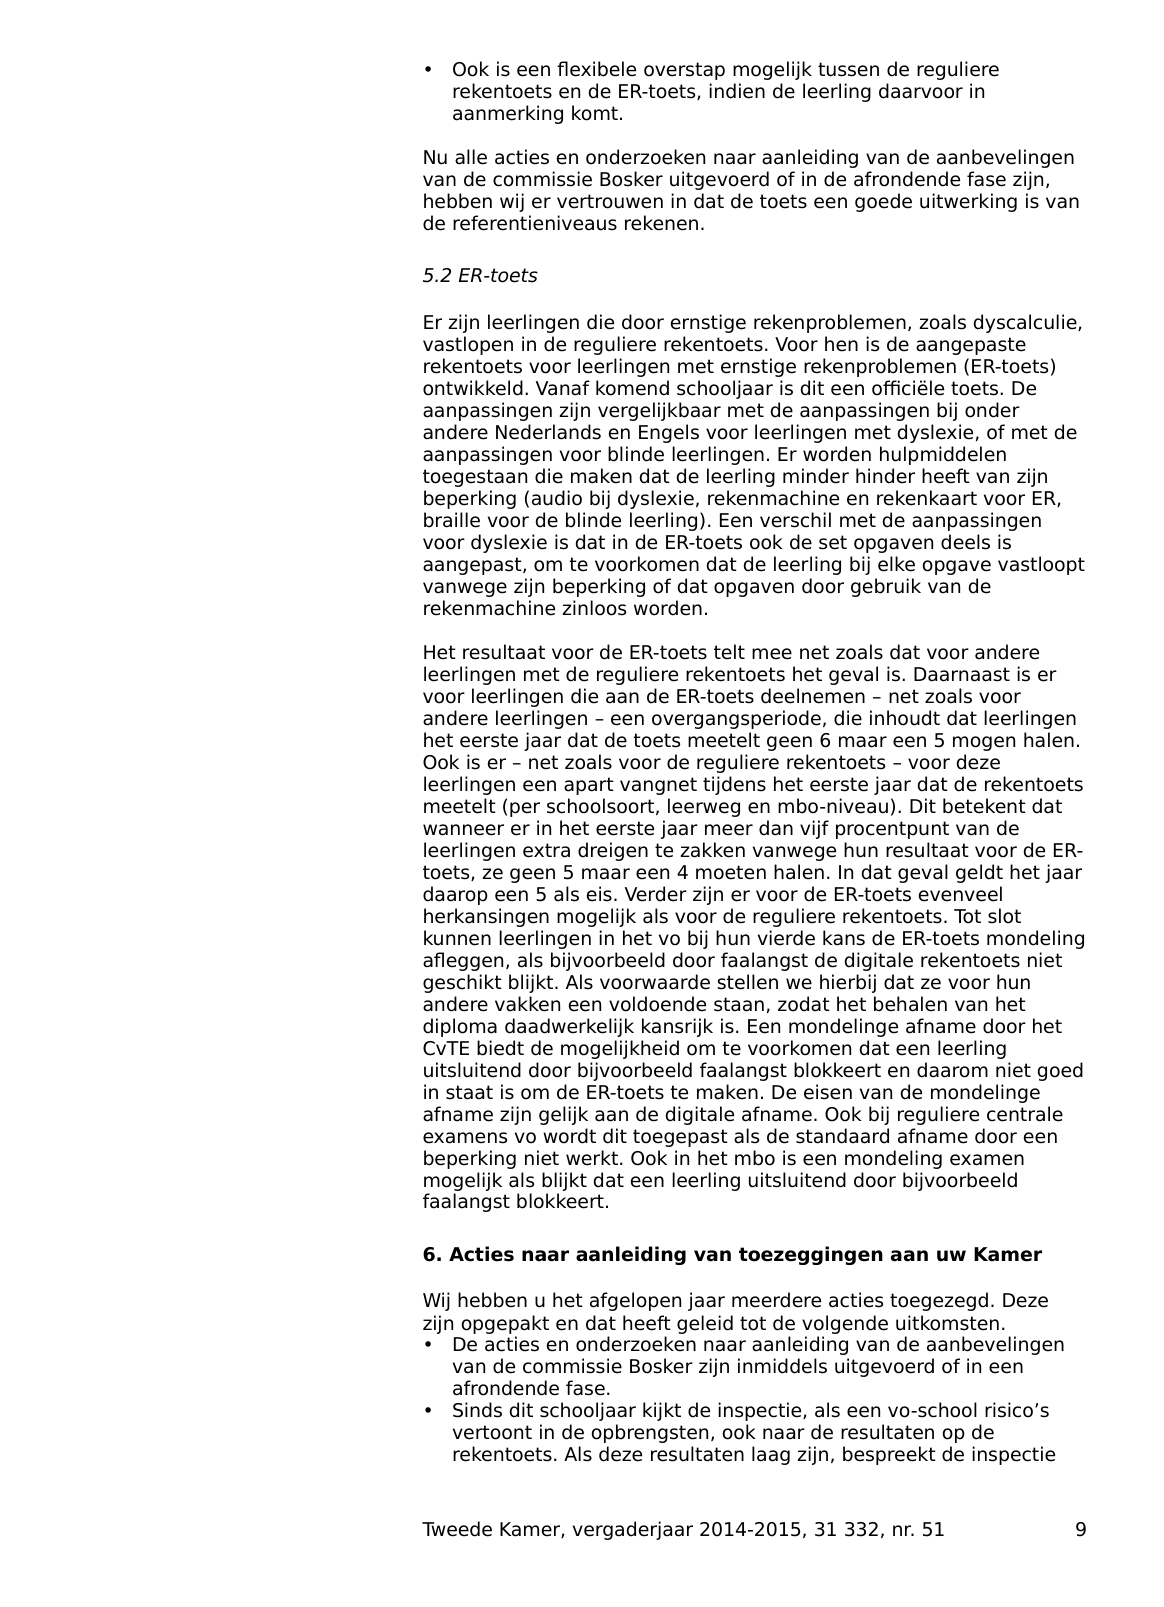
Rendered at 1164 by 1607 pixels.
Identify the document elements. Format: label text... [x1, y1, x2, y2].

text Het resultaat voor de ER-toets telt mee net zoals dat voor andere leerlingen met de reguliere rekentoets het geval is. Daarnaast is er voor leerlingen die aan de ER-toets deelnemen – net zoals voor andere leerlingen – een overgangsperiode, die inhoudt dat leerlingen het eerste jaar dat de toets meetelt geen 6 maar een 5 mogen halen. Ook is er – net zoals voor de reguliere rekentoets – voor deze leerlingen een apart vangnet tijdens het eerste jaar dat de rekentoets meetelt (per schoolsoort, leerweg en mbo-niveau). Dit betekent dat wanneer er in het eerste jaar meer dan vijf procentpunt van de leerlingen extra dreigen te zakken vanwege hun resultaat voor de ER-toets, ze geen 5 maar een 4 moeten halen. In dat geval geldt het jaar daarop een 5 als eis. Verder zijn er voor de ER-toets evenveel herkansingen mogelijk als voor de reguliere rekentoets. Tot slot kunnen leerlingen in het vo bij hun vierde kans de ER-toets mondeling afleggen, als bijvoorbeeld door faalangst de digitale rekentoets niet geschikt blijkt. Als voorwaarde stellen we hierbij dat ze voor hun andere vakken een voldoende staan, zodat het behalen van het diploma daadwerkelijk kansrijk is. Een mondelinge afname door het CvTE biedt de mogelijkheid om te voorkomen dat een leerling uitsluitend door bijvoorbeeld faalangst blokkeert en daarom niet goed in staat is om de ER-toets te maken. De eisen van de mondelinge afname zijn gelijk aan de digitale afname. Ook bij reguliere centrale examens vo wordt dit toegepast als de standaard afname door een beperking niet werkt. Ook in het mbo is een mondeling examen mogelijk als blijkt dat een leerling uitsluitend door bijvoorbeeld faalangst blokkeert. [422, 642, 1087, 1213]
text • Ook is een flexibele overstap mogelijk tussen de reguliere rekentoets en de ER-toets, indien de leerling daarvoor in aanmerking komt. [422, 59, 1087, 125]
text Nu alle acties en onderzoeken naar aanleiding van de aanbevelingen van de commissie Bosker uitgevoerd of in de afrondende fase zijn, hebben wij er vertrouwen in dat de toets een goede uitwerking is van de referentieniveaus rekenen. [422, 147, 1087, 235]
text Wij hebben u het afgelopen jaar meerdere acties toegezegd. Deze zijn opgepakt en dat heeft geleid tot de volgende uitkomsten. [422, 1290, 1087, 1334]
text • Sinds dit schooljaar kijkt de inspectie, als een vo-school risico’s vertoont in de opbrengsten, ook naar de resultaten op de rekentoets. Als deze resultaten laag zijn, bespreekt de inspectie [422, 1400, 1087, 1466]
subtitle 5.2 ER-toets [422, 265, 1087, 287]
text • De acties en onderzoeken naar aanleiding van de aanbevelingen van de commissie Bosker zijn inmiddels uitgevoerd of in een afrondende fase. [422, 1334, 1087, 1400]
subtitle 6. Acties naar aanleiding van toezeggingen aan uw Kamer [422, 1243, 1087, 1265]
text Er zijn leerlingen die door ernstige rekenproblemen, zoals dyscalculie, vastlopen in de reguliere rekentoets. Voor hen is de aangepaste rekentoets voor leerlingen met ernstige rekenproblemen (ER-toets) ontwikkeld. Vanaf komend schooljaar is dit een officiële toets. De aanpassingen zijn vergelijkbaar met de aanpassingen bij onder andere Nederlands en Engels voor leerlingen met dyslexie, of met de aanpassingen voor blinde leerlingen. Er worden hulpmiddelen toegestaan die maken dat de leerling minder hinder heeft van zijn beperking (audio bij dyslexie, rekenmachine en rekenkaart voor ER, braille voor de blinde leerling). Een verschil met de aanpassingen voor dyslexie is dat in de ER-toets ook de set opgaven deels is aangepast, om te voorkomen dat de leerling bij elke opgave vastloopt vanwege zijn beperking of dat opgaven door gebruik van de rekenmachine zinloos worden. [422, 312, 1087, 620]
